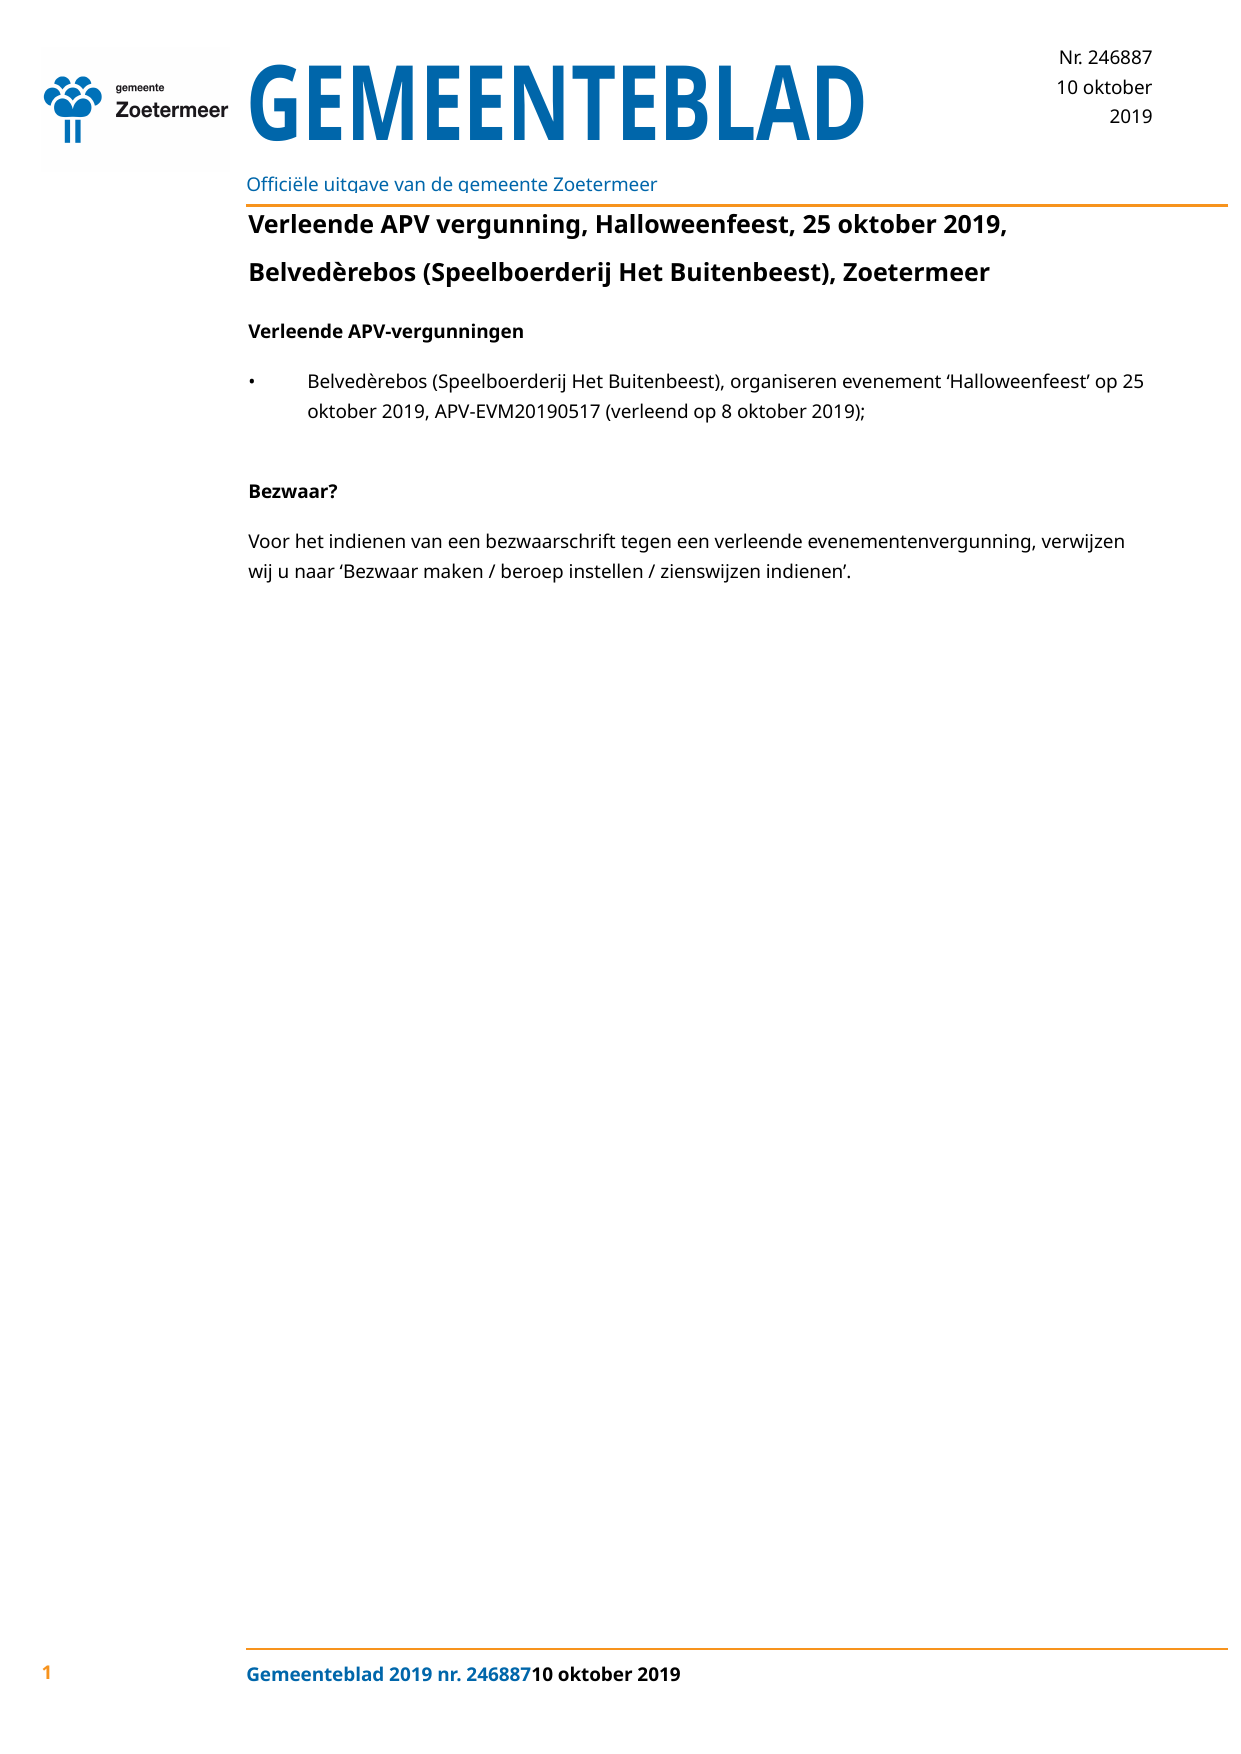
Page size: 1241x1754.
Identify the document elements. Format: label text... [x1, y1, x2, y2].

text Bezwaar? [248, 478, 1152, 504]
text Verleende APV-vergunningen [248, 318, 1152, 344]
list Belvedèrebos (Speelboerderij Het Buitenbeest), organiseren evenement ‘Halloweenfeest’ op 25 oktober 2019, APV-EVM20190517 (verleend op 8 oktober 2019); [248, 368, 1152, 424]
picture [41, 47, 231, 172]
text Voor het indienen van een bezwaarschrift tegen een verleende evenementenvergunning, verwijzen wij u naar ‘Bezwaar maken / beroep instellen / zienswijzen indienen’. [248, 528, 1152, 584]
text Verleende APV vergunning, Halloweenfeest, 25 oktober 2019, Belvedèrebos (Speelboerderij Het Buitenbeest), Zoetermeer [248, 207, 1152, 288]
